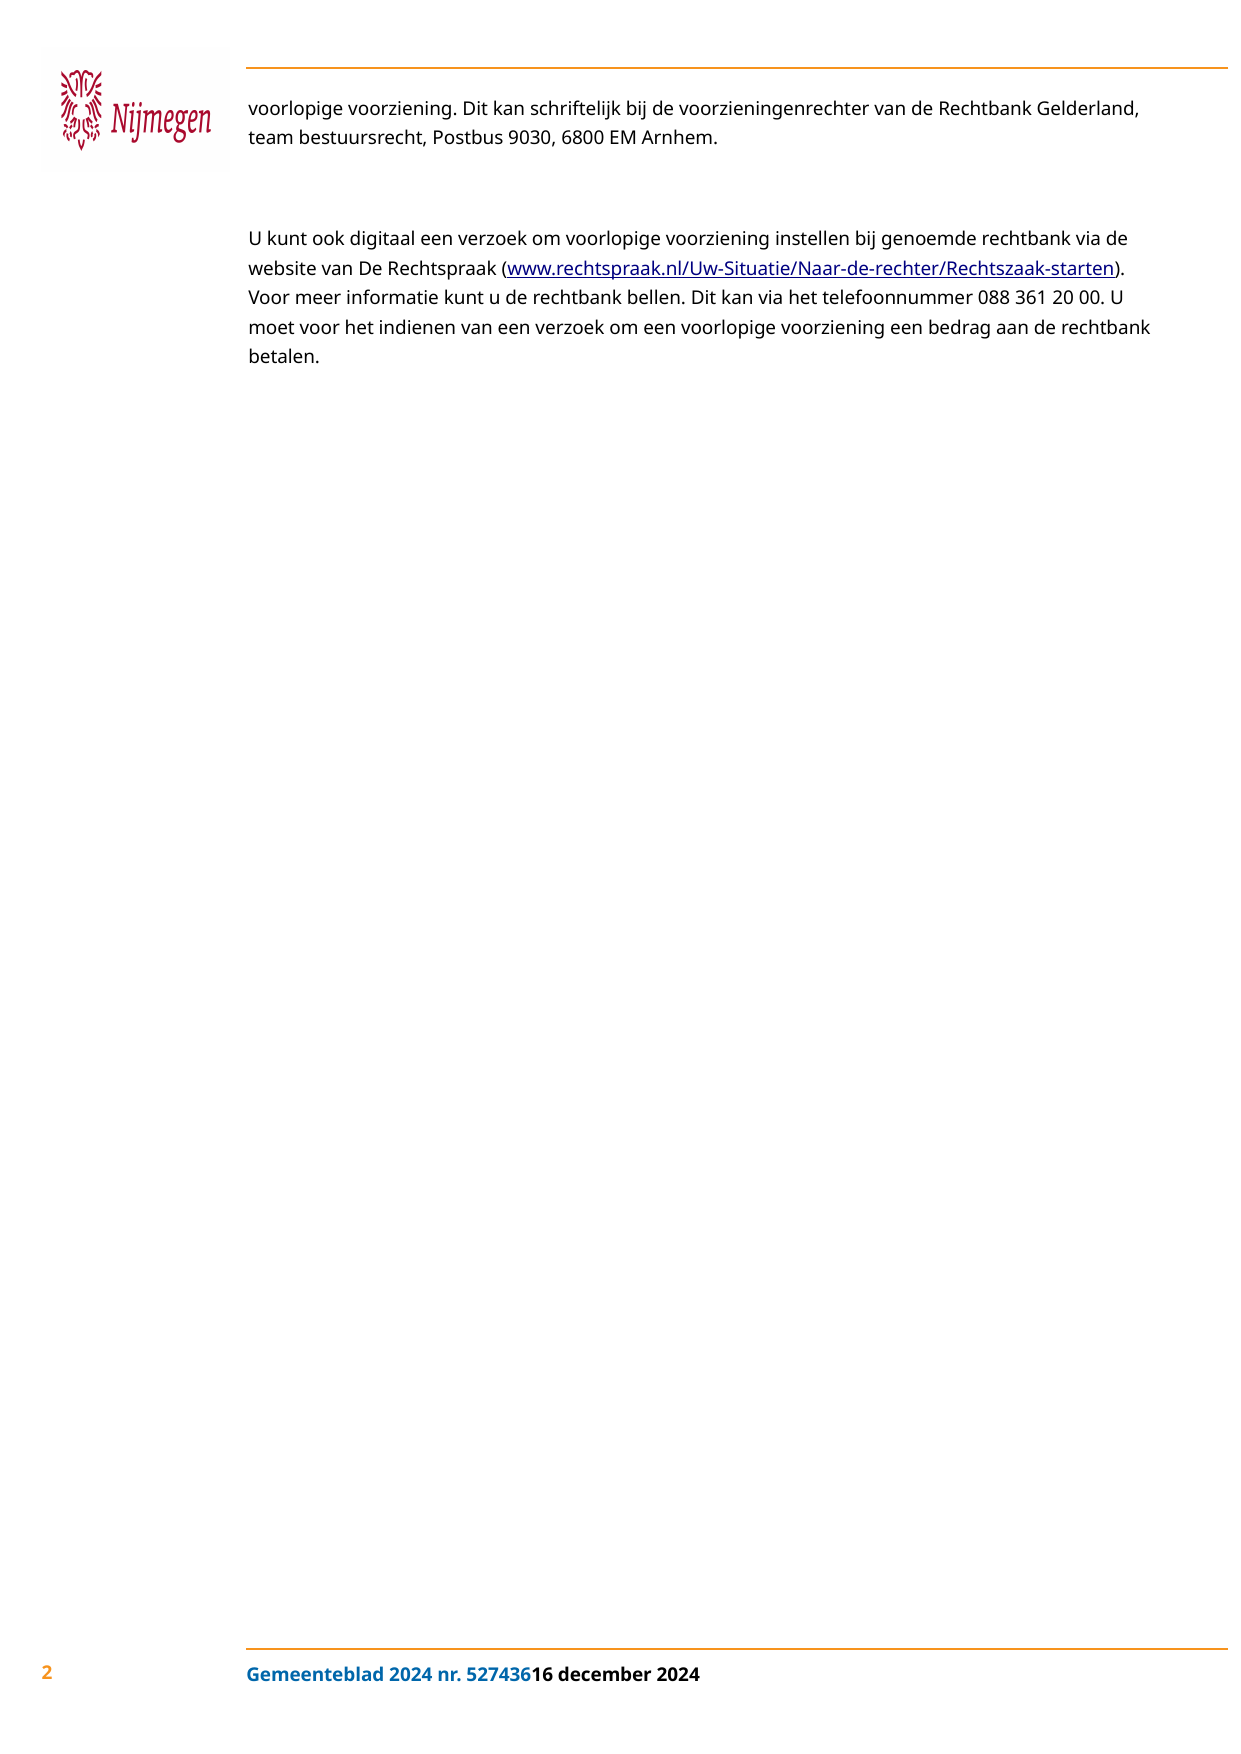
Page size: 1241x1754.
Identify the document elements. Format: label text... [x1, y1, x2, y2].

picture [41, 47, 231, 172]
text U kunt ook digitaal een verzoek om voorlopige voorziening instellen bij genoemde rechtbank via de website van De Rechtspraak (www.rechtspraak.nl/Uw-Situatie/Naar-de-rechter/Rechtszaak-starten). Voor meer informatie kunt u de rechtbank bellen. Dit kan via het telefoonnummer 088 361 20 00. U moet voor het indienen van een verzoek om een voorlopige voorziening een bedrag aan de rechtbank betalen. [248, 225, 1152, 369]
text voorlopige voorziening. Dit kan schriftelijk bij de voorzieningenrechter van de Rechtbank Gelderland, team bestuursrecht, Postbus 9030, 6800 EM Arnhem. [248, 95, 1152, 150]
